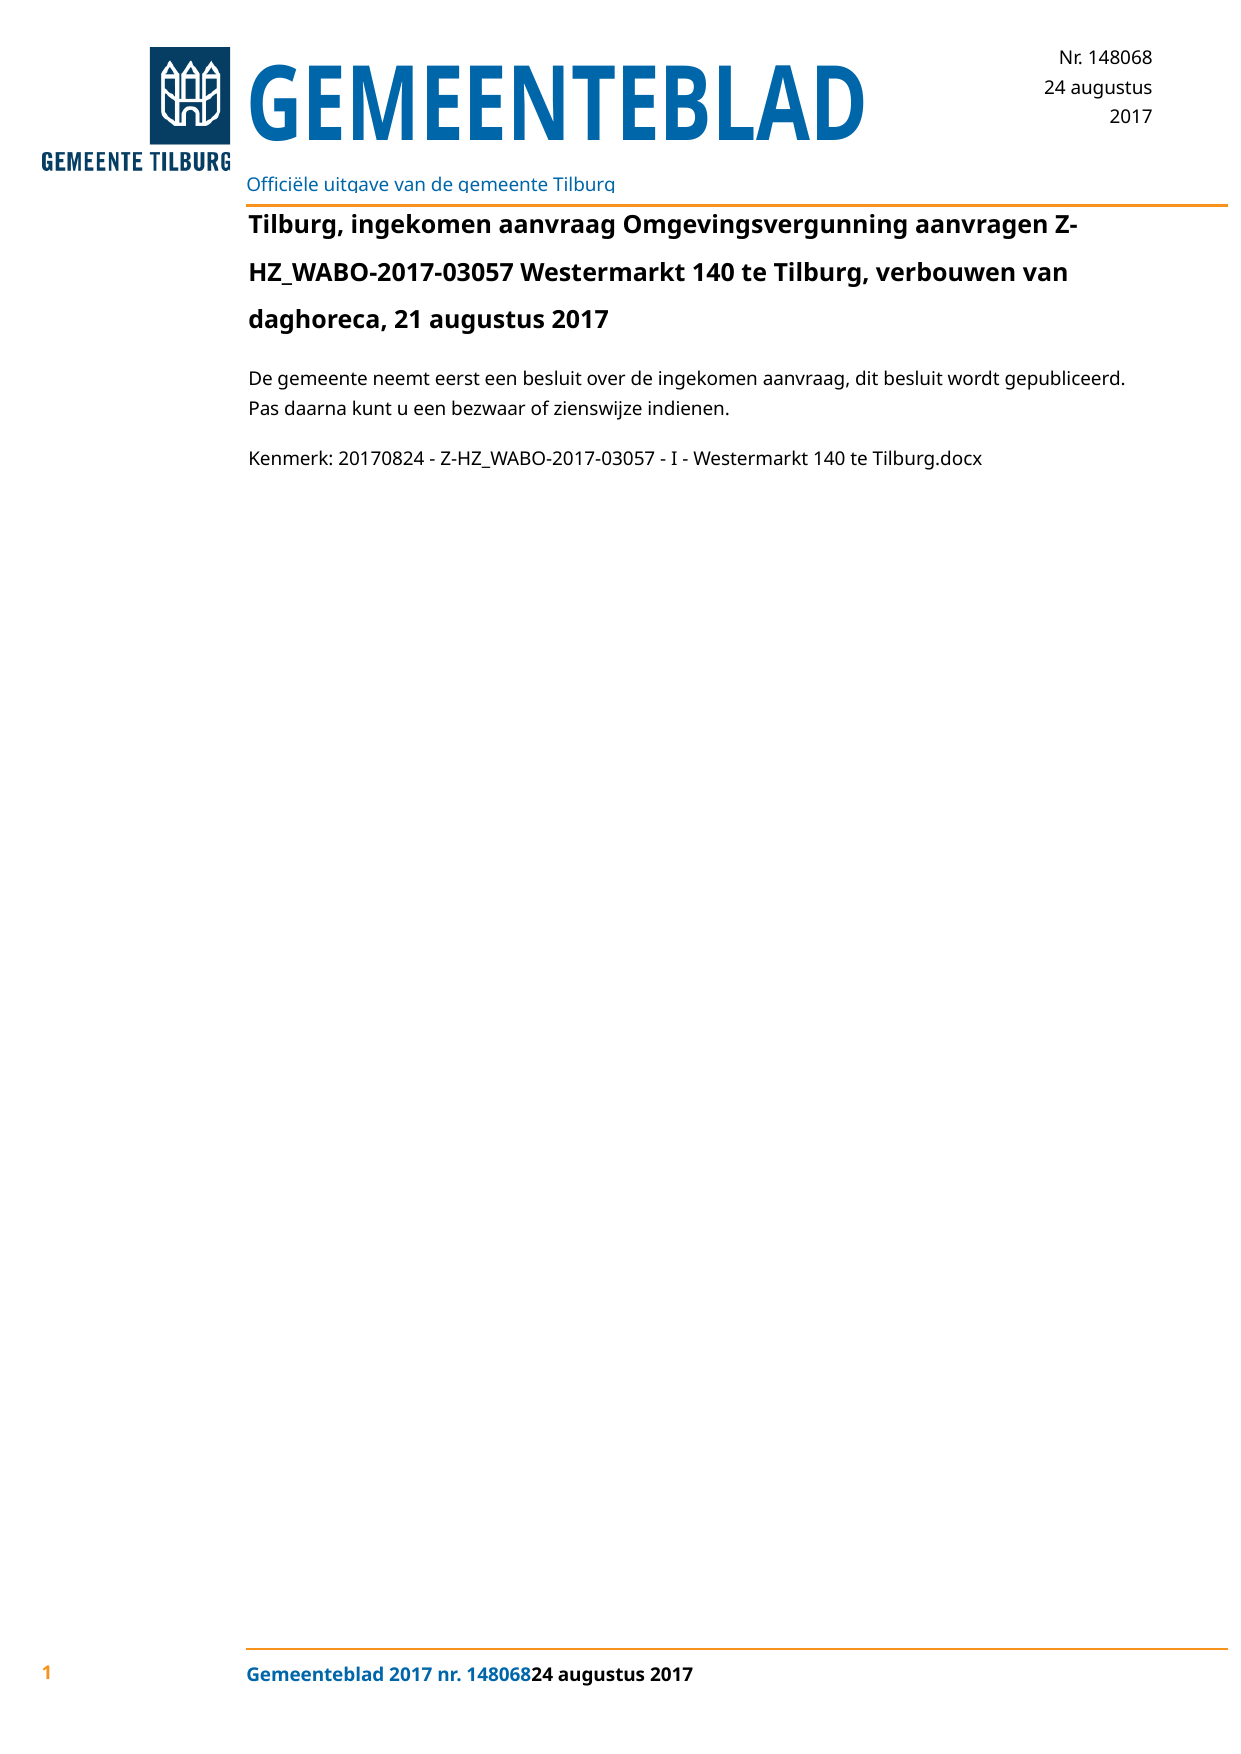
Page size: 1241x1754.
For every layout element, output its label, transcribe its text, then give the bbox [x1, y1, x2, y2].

text Tilburg, ingekomen aanvraag Omgevingsvergunning aanvragen Z-HZ_WABO-2017-03057 Westermarkt 140 te Tilburg, verbouwen van daghoreca, 21 augustus 2017 [248, 207, 1152, 336]
text Kenmerk: 20170824 - Z-HZ_WABO-2017-03057 - I - Westermarkt 140 te Tilburg.docx [248, 446, 1152, 471]
text De gemeente neemt eerst een besluit over de ingekomen aanvraag, dit besluit wordt gepubliceerd. Pas daarna kunt u een bezwaar of zienswijze indienen. [248, 366, 1152, 421]
picture [41, 47, 231, 172]
